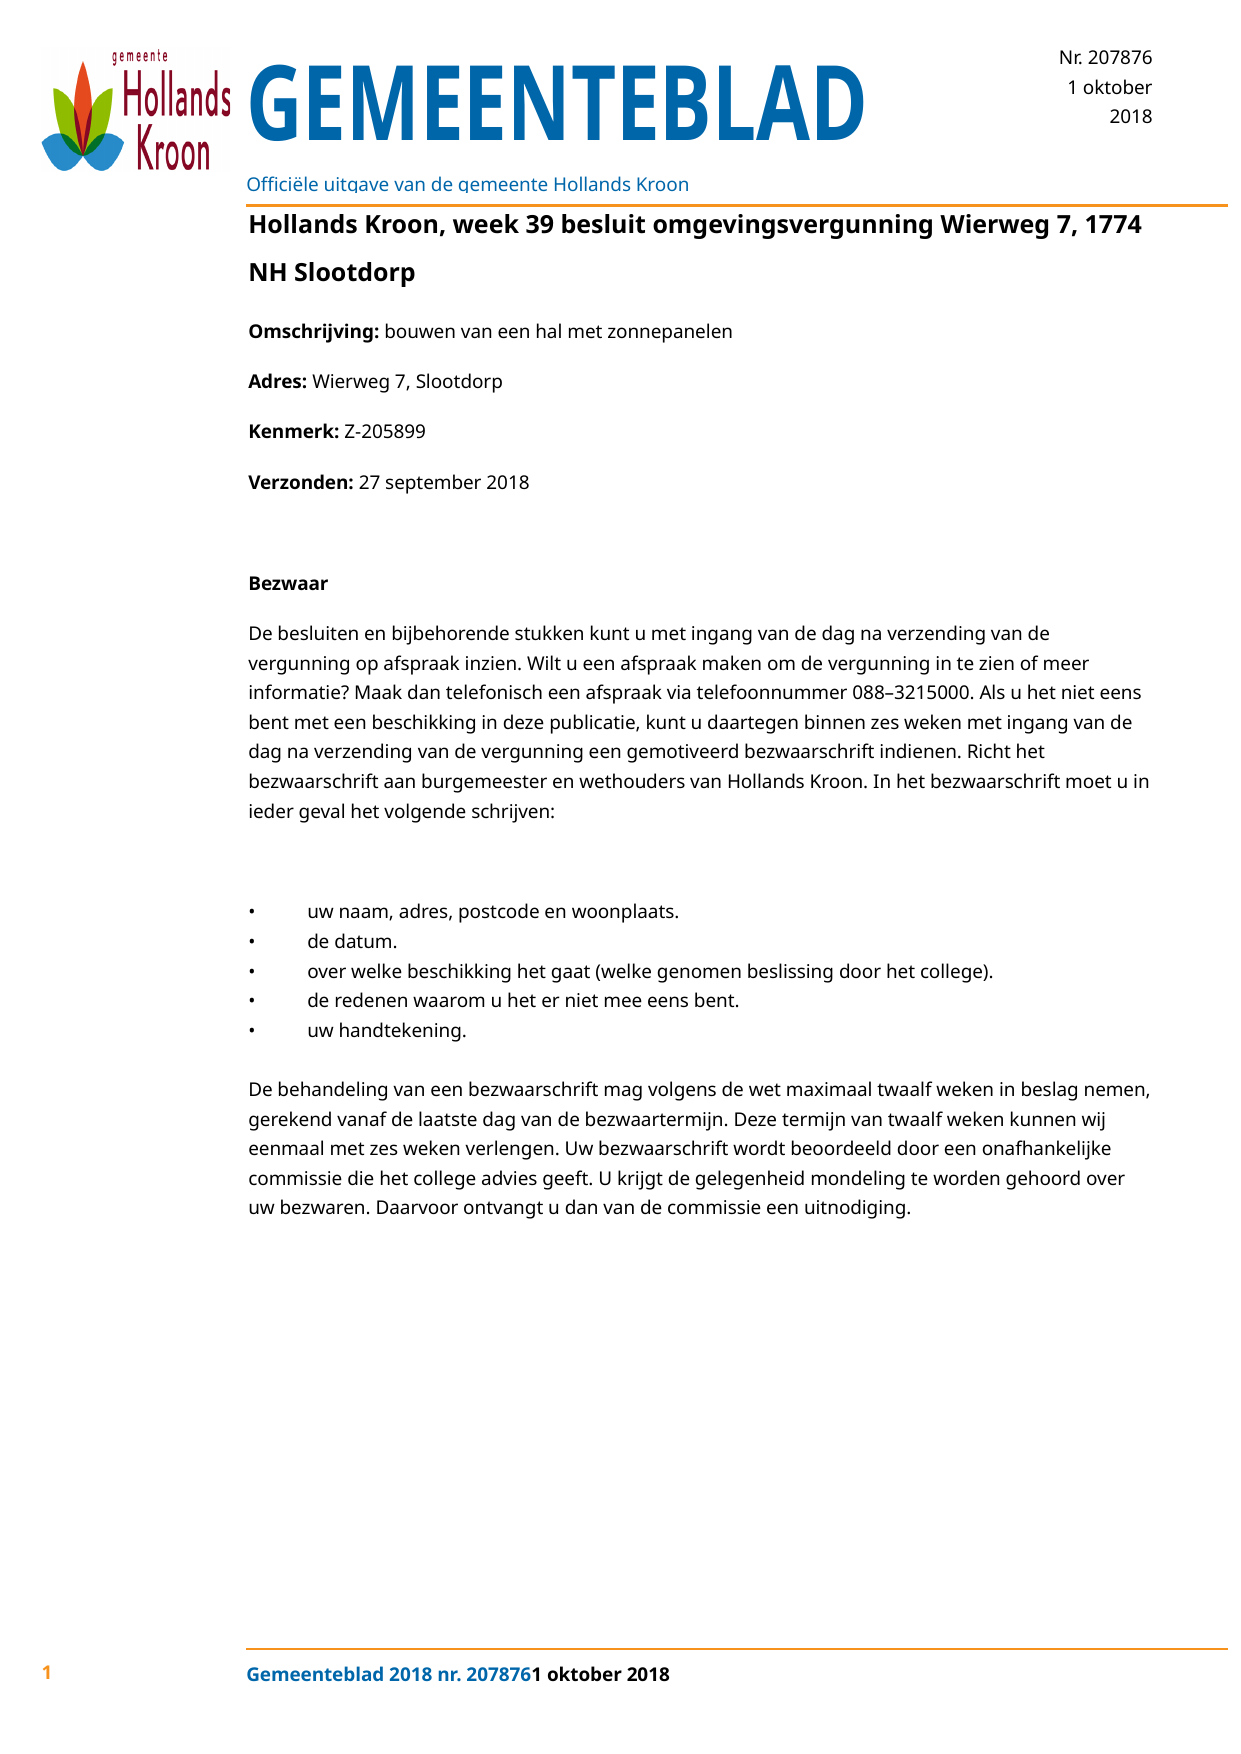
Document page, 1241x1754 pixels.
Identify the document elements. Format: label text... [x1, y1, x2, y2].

text Verzonden: 27 september 2018 [248, 469, 1152, 495]
picture [41, 47, 231, 172]
text Kenmerk: Z-205899 [248, 419, 1152, 444]
text Bezwaar [248, 570, 1152, 596]
list de redenen waarom u het er niet mee eens bent. [248, 987, 1152, 1013]
text Adres: Wierweg 7, Slootdorp [248, 368, 1152, 394]
text Omschrijving: bouwen van een hal met zonnepanelen [248, 318, 1152, 344]
text Hollands Kroon, week 39 besluit omgevingsvergunning Wierweg 7, 1774 NH Slootdorp [248, 207, 1152, 288]
list uw naam, adres, postcode en woonplaats. [248, 899, 1152, 924]
list over welke beschikking het gaat (welke genomen beslissing door het college). [248, 958, 1152, 984]
list uw handtekening. [248, 1017, 1152, 1043]
list de datum. [248, 928, 1152, 954]
text De besluiten en bijbehorende stukken kunt u met ingang van de dag na verzending van de vergunning op afspraak inzien. Wilt u een afspraak maken om de vergunning in te zien of meer informatie? Maak dan telefonisch een afspraak via telefoonnummer 088–3215000. Als u het niet eens bent met een beschikking in deze publicatie, kunt u daartegen binnen zes weken met ingang van de dag na verzending van de vergunning een gemotiveerd bezwaarschrift indienen. Richt het bezwaarschrift aan burgemeester en wethouders van Hollands Kroon. In het bezwaarschrift moet u in ieder geval het volgende schrijven: [248, 620, 1152, 824]
text De behandeling van een bezwaarschrift mag volgens de wet maximaal twaalf weken in beslag nemen, gerekend vanaf de laatste dag van de bezwaartermijn. Deze termijn van twaalf weken kunnen wij eenmaal met zes weken verlengen. Uw bezwaarschrift wordt beoordeeld door een onafhankelijke commissie die het college advies geeft. U krijgt de gelegenheid mondeling te worden gehoord over uw bezwaren. Daarvoor ontvangt u dan van de commissie een uitnodiging. [248, 1076, 1152, 1220]
